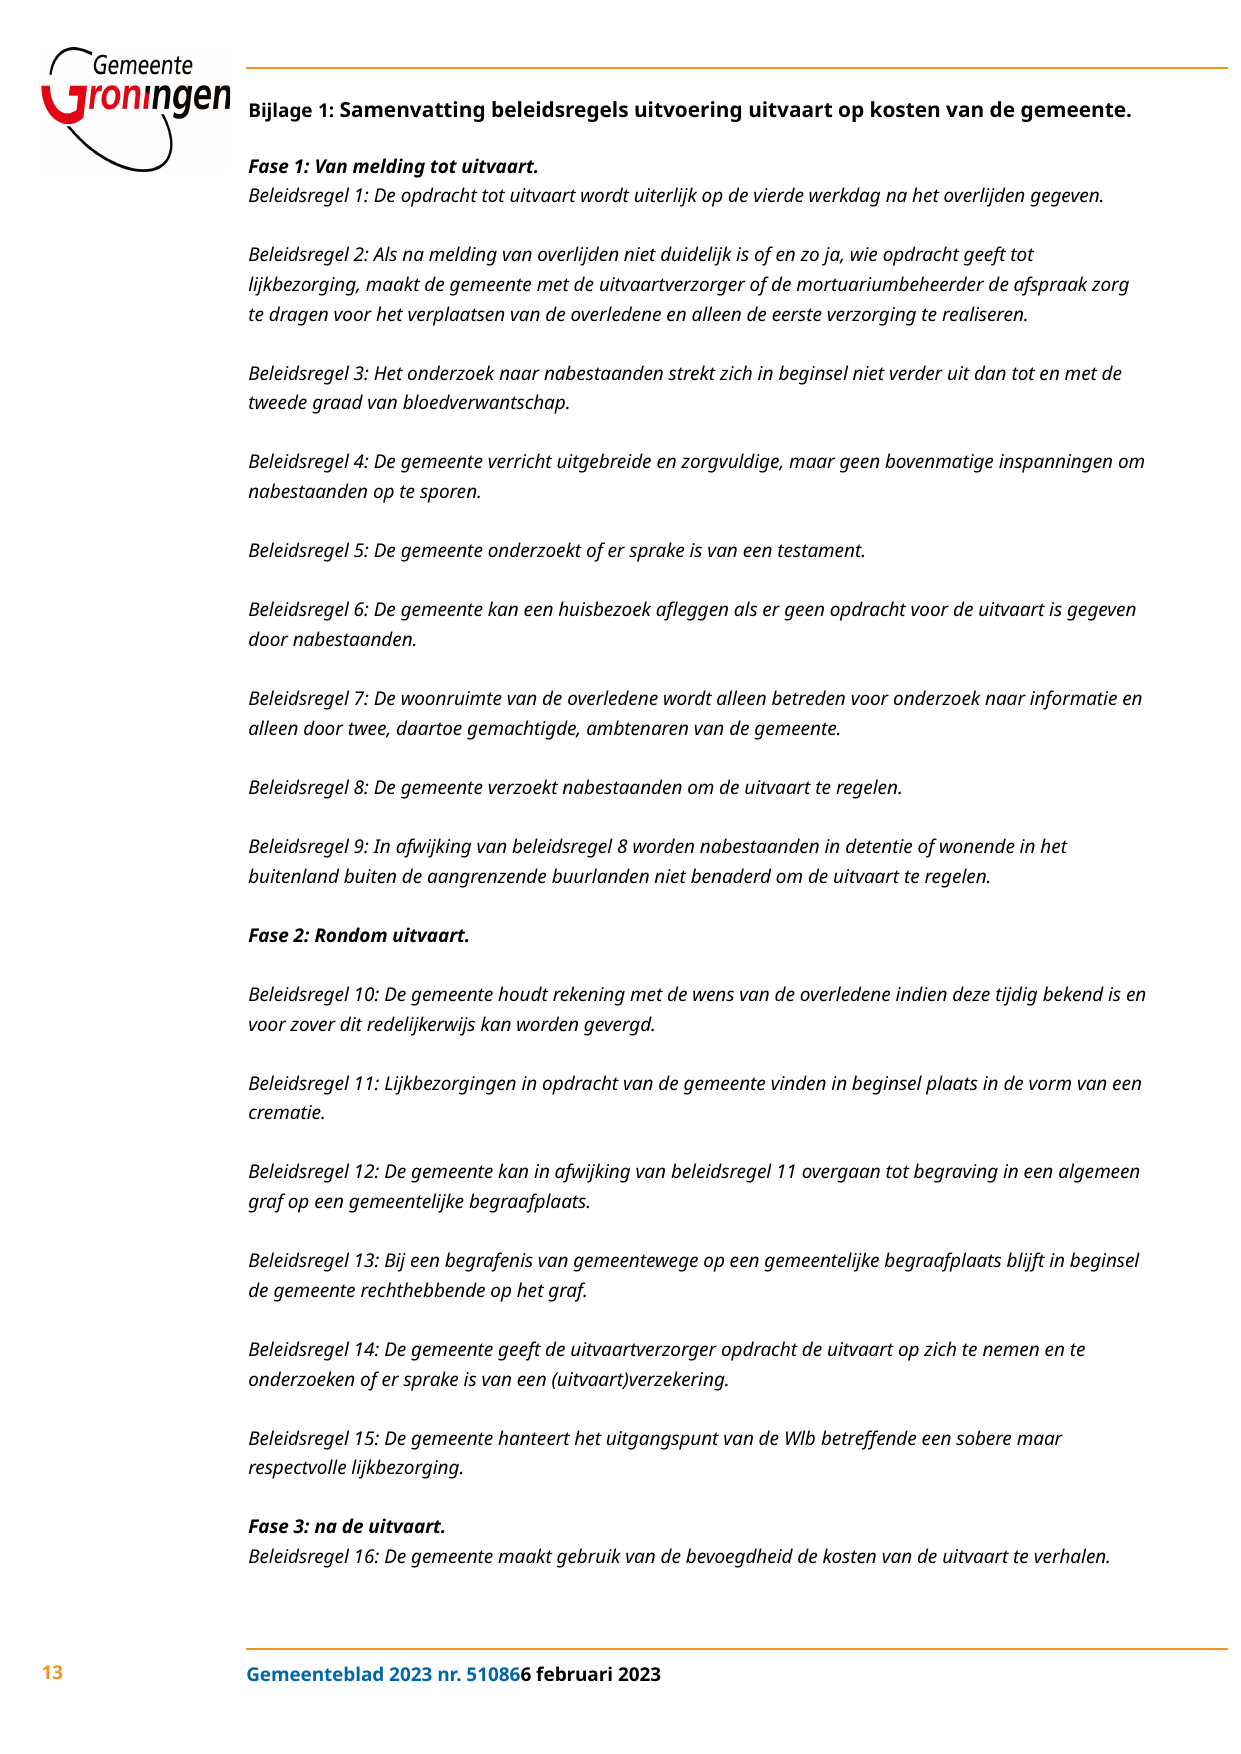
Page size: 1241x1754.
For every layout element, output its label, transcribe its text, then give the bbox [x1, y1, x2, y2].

text Beleidsregel 4: De gemeente verricht uitgebreide en zorgvuldige, maar geen bovenmatige inspanningen om nabestaanden op te sporen. [248, 449, 1152, 504]
text Beleidsregel 14: De gemeente geeft de uitvaartverzorger opdracht de uitvaart op zich te nemen en te onderzoeken of er sprake is van een (uitvaart)verzekering. [248, 1336, 1152, 1392]
text Beleidsregel 2: Als na melding van overlijden niet duidelijk is of en zo ja, wie opdracht geeft tot lijkbezorging, maakt de gemeente met de uitvaartverzorger of de mortuariumbeheerder de afspraak zorg te dragen voor het verplaatsen van de overledene en alleen de eerste verzorging te realiseren. [248, 242, 1152, 327]
text Fase 1: Van melding tot uitvaart. [248, 153, 1152, 179]
text Beleidsregel 16: De gemeente maakt gebruik van de bevoegdheid de kosten van de uitvaart te verhalen. [248, 1543, 1152, 1569]
text Fase 3: na de uitvaart. [248, 1514, 1152, 1539]
text Beleidsregel 6: De gemeente kan een huisbezoek afleggen als er geen opdracht voor de uitvaart is gegeven door nabestaanden. [248, 597, 1152, 652]
text Beleidsregel 3: Het onderzoek naar nabestaanden strekt zich in beginsel niet verder uit dan tot en met de tweede graad van bloedverwantschap. [248, 360, 1152, 415]
text Beleidsregel 7: De woonruimte van de overledene wordt alleen betreden voor onderzoek naar informatie en alleen door twee, daartoe gemachtigde, ambtenaren van de gemeente. [248, 685, 1152, 741]
text Beleidsregel 9: In afwijking van beleidsregel 8 worden nabestaanden in detentie of wonende in het buitenland buiten de aangrenzende buurlanden niet benaderd om de uitvaart te regelen. [248, 833, 1152, 889]
text Beleidsregel 10: De gemeente houdt rekening met de wens van de overledene indien deze tijdig bekend is en voor zover dit redelijkerwijs kan worden gevergd. [248, 981, 1152, 1037]
text Beleidsregel 13: Bij een begrafenis van gemeentewege op een gemeentelijke begraafplaats blijft in beginsel de gemeente rechthebbende op het graf. [248, 1247, 1152, 1303]
text Beleidsregel 15: De gemeente hanteert het uitgangspunt van de Wlb betreffende een sobere maar respectvolle lijkbezorging. [248, 1425, 1152, 1480]
text Beleidsregel 8: De gemeente verzoekt nabestaanden om de uitvaart te regelen. [248, 774, 1152, 800]
text Bijlage 1: Samenvatting beleidsregels uitvoering uitvaart op kosten van de gemeente. [248, 95, 1152, 123]
text Beleidsregel 5: De gemeente onderzoekt of er sprake is van een testament. [248, 537, 1152, 563]
text Fase 2: Rondom uitvaart. [248, 922, 1152, 948]
text Beleidsregel 11: Lijkbezorgingen in opdracht van de gemeente vinden in beginsel plaats in de vorm van een crematie. [248, 1070, 1152, 1125]
picture [41, 47, 231, 172]
text Beleidsregel 12: De gemeente kan in afwijking van beleidsregel 11 overgaan tot begraving in een algemeen graf op een gemeentelijke begraafplaats. [248, 1159, 1152, 1214]
text Beleidsregel 1: De opdracht tot uitvaart wordt uiterlijk op de vierde werkdag na het overlijden gegeven. [248, 182, 1152, 208]
